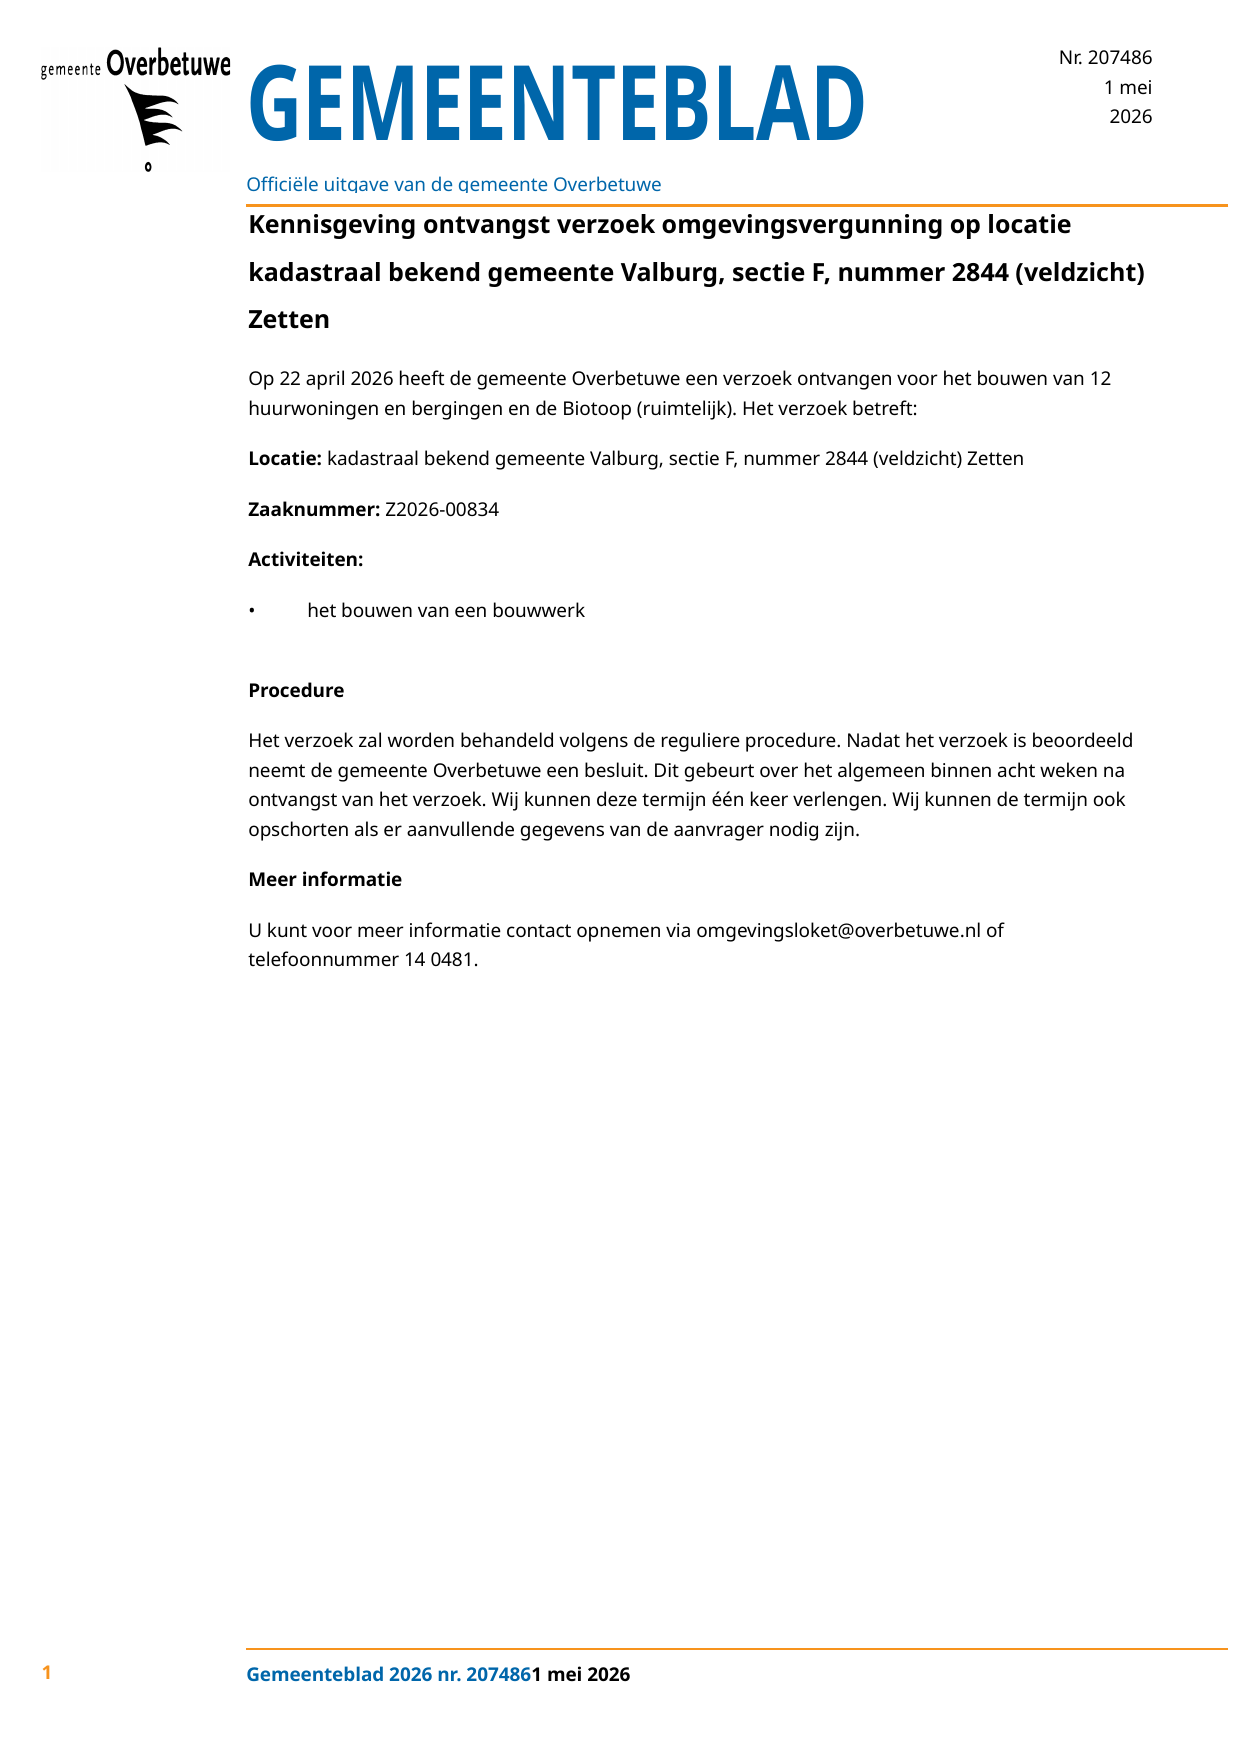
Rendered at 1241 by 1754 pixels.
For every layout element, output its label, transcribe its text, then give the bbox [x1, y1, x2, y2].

text Procedure [248, 677, 1152, 702]
text Op 22 april 2026 heeft de gemeente Overbetuwe een verzoek ontvangen voor het bouwen van 12 huurwoningen en bergingen en de Biotoop (ruimtelijk). Het verzoek betreft: [248, 366, 1152, 421]
text U kunt voor meer informatie contact opnemen via omgevingsloket@overbetuwe.nl of telefoonnummer 14 0481. [248, 917, 1152, 972]
picture [41, 47, 231, 172]
text Kennisgeving ontvangst verzoek omgevingsvergunning op locatie kadastraal bekend gemeente Valburg, sectie F, nummer 2844 (veldzicht) Zetten [248, 207, 1152, 336]
text Meer informatie [248, 866, 1152, 892]
text Locatie: kadastraal bekend gemeente Valburg, sectie F, nummer 2844 (veldzicht) Zetten [248, 446, 1152, 471]
list het bouwen van een bouwwerk [248, 597, 1152, 622]
text Het verzoek zal worden behandeld volgens de reguliere procedure. Nadat het verzoek is beoordeeld neemt de gemeente Overbetuwe een besluit. Dit gebeurt over het algemeen binnen acht weken na ontvangst van het verzoek. Wij kunnen deze termijn één keer verlengen. Wij kunnen de termijn ook opschorten als er aanvullende gegevens van de aanvrager nodig zijn. [248, 727, 1152, 842]
text Activiteiten: [248, 546, 1152, 572]
text Zaaknummer: Z2026-00834 [248, 496, 1152, 522]
